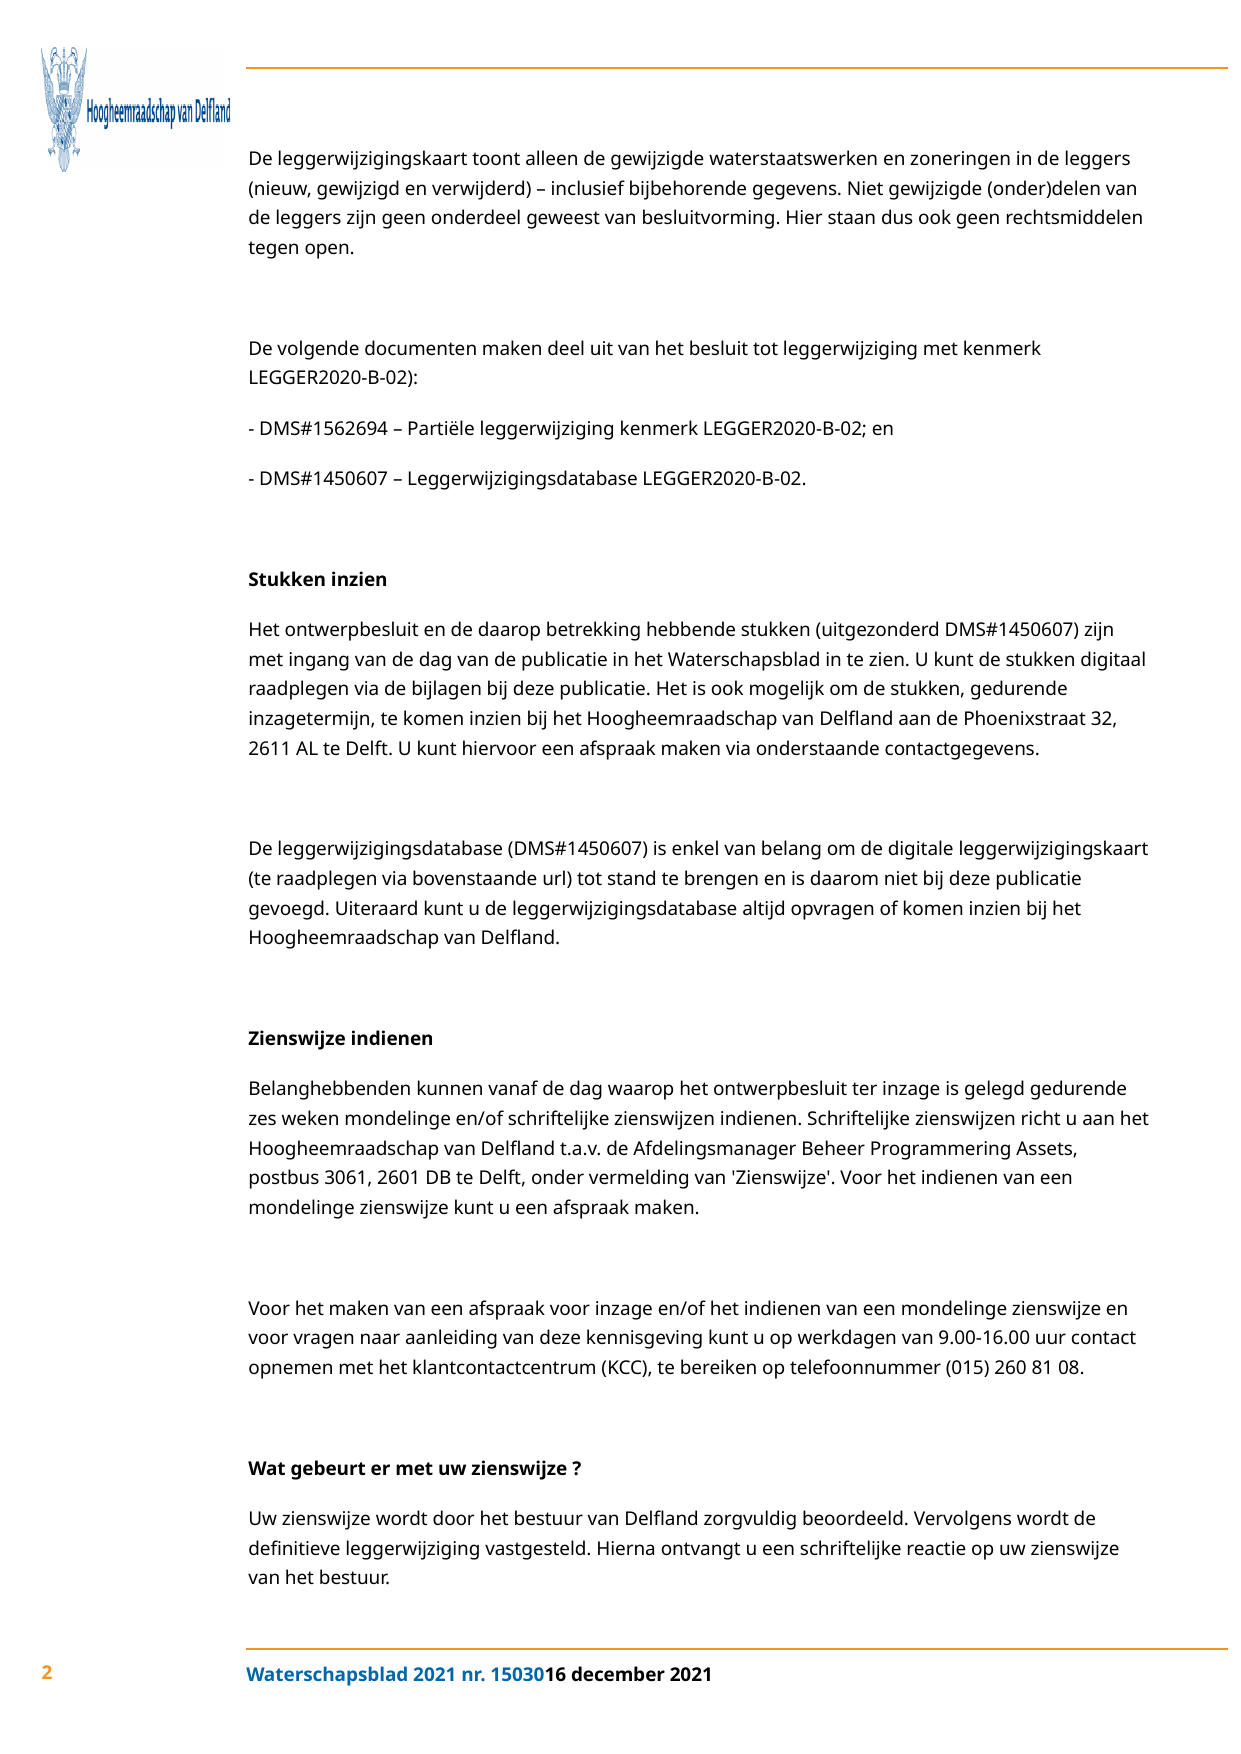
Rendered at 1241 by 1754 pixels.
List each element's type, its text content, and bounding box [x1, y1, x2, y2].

text De leggerwijzigingskaart toont alleen de gewijzigde waterstaatswerken en zoneringen in de leggers (nieuw, gewijzigd en verwijderd) – inclusief bijbehorende gegevens. Niet gewijzigde (onder)delen van de leggers zijn geen onderdeel geweest van besluitvorming. Hier staan dus ook geen rechtsmiddelen tegen open. [248, 145, 1152, 260]
text Wat gebeurt er met uw zienswijze ? [248, 1455, 1152, 1481]
text Stukken inzien [248, 566, 1152, 592]
text - DMS#1562694 – Partiële leggerwijziging kenmerk LEGGER2020-B-02; en [248, 415, 1152, 441]
text Uw zienswijze wordt door het bestuur van Delfland zorgvuldig beoordeeld. Vervolgens wordt de definitieve leggerwijziging vastgesteld. Hierna ontvangt u een schriftelijke reactie op uw zienswijze van het bestuur. [248, 1505, 1152, 1590]
text - DMS#1450607 – Leggerwijzigingsdatabase LEGGER2020-B-02. [248, 465, 1152, 491]
text Zienswijze indienen [248, 1025, 1152, 1051]
text Belanghebbenden kunnen vanaf de dag waarop het ontwerpbesluit ter inzage is gelegd gedurende zes weken mondelinge en/of schriftelijke zienswijzen indienen. Schriftelijke zienswijzen richt u aan het Hoogheemraadschap van Delfland t.a.v. de Afdelingsmanager Beheer Programmering Assets, postbus 3061, 2601 DB te Delft, onder vermelding van 'Zienswijze'. Voor het indienen van een mondelinge zienswijze kunt u een afspraak maken. [248, 1076, 1152, 1220]
text Voor het maken van een afspraak voor inzage en/of het indienen van een mondelinge zienswijze en voor vragen naar aanleiding van deze kennisgeving kunt u op werkdagen van 9.00-16.00 uur contact opnemen met het klantcontactcentrum (KCC), te bereiken op telefoonnummer (015) 260 81 08. [248, 1295, 1152, 1380]
text De volgende documenten maken deel uit van het besluit tot leggerwijziging met kenmerk LEGGER2020-B-02): [248, 335, 1152, 390]
text De leggerwijzigingsdatabase (DMS#1450607) is enkel van belang om de digitale leggerwijzigingskaart (te raadplegen via bovenstaande url) tot stand te brengen en is daarom niet bij deze publicatie gevoegd. Uiteraard kunt u de leggerwijzigingsdatabase altijd opvragen of komen inzien bij het Hoogheemraadschap van Delfland. [248, 836, 1152, 950]
picture [41, 47, 231, 172]
text Het ontwerpbesluit en de daarop betrekking hebbende stukken (uitgezonderd DMS#1450607) zijn met ingang van de dag van de publicatie in het Waterschapsblad in te zien. U kunt de stukken digitaal raadplegen via de bijlagen bij deze publicatie. Het is ook mogelijk om de stukken, gedurende inzagetermijn, te komen inzien bij het Hoogheemraadschap van Delfland aan de Phoenixstraat 32, 2611 AL te Delft. U kunt hiervoor een afspraak maken via onderstaande contactgegevens. [248, 616, 1152, 761]
